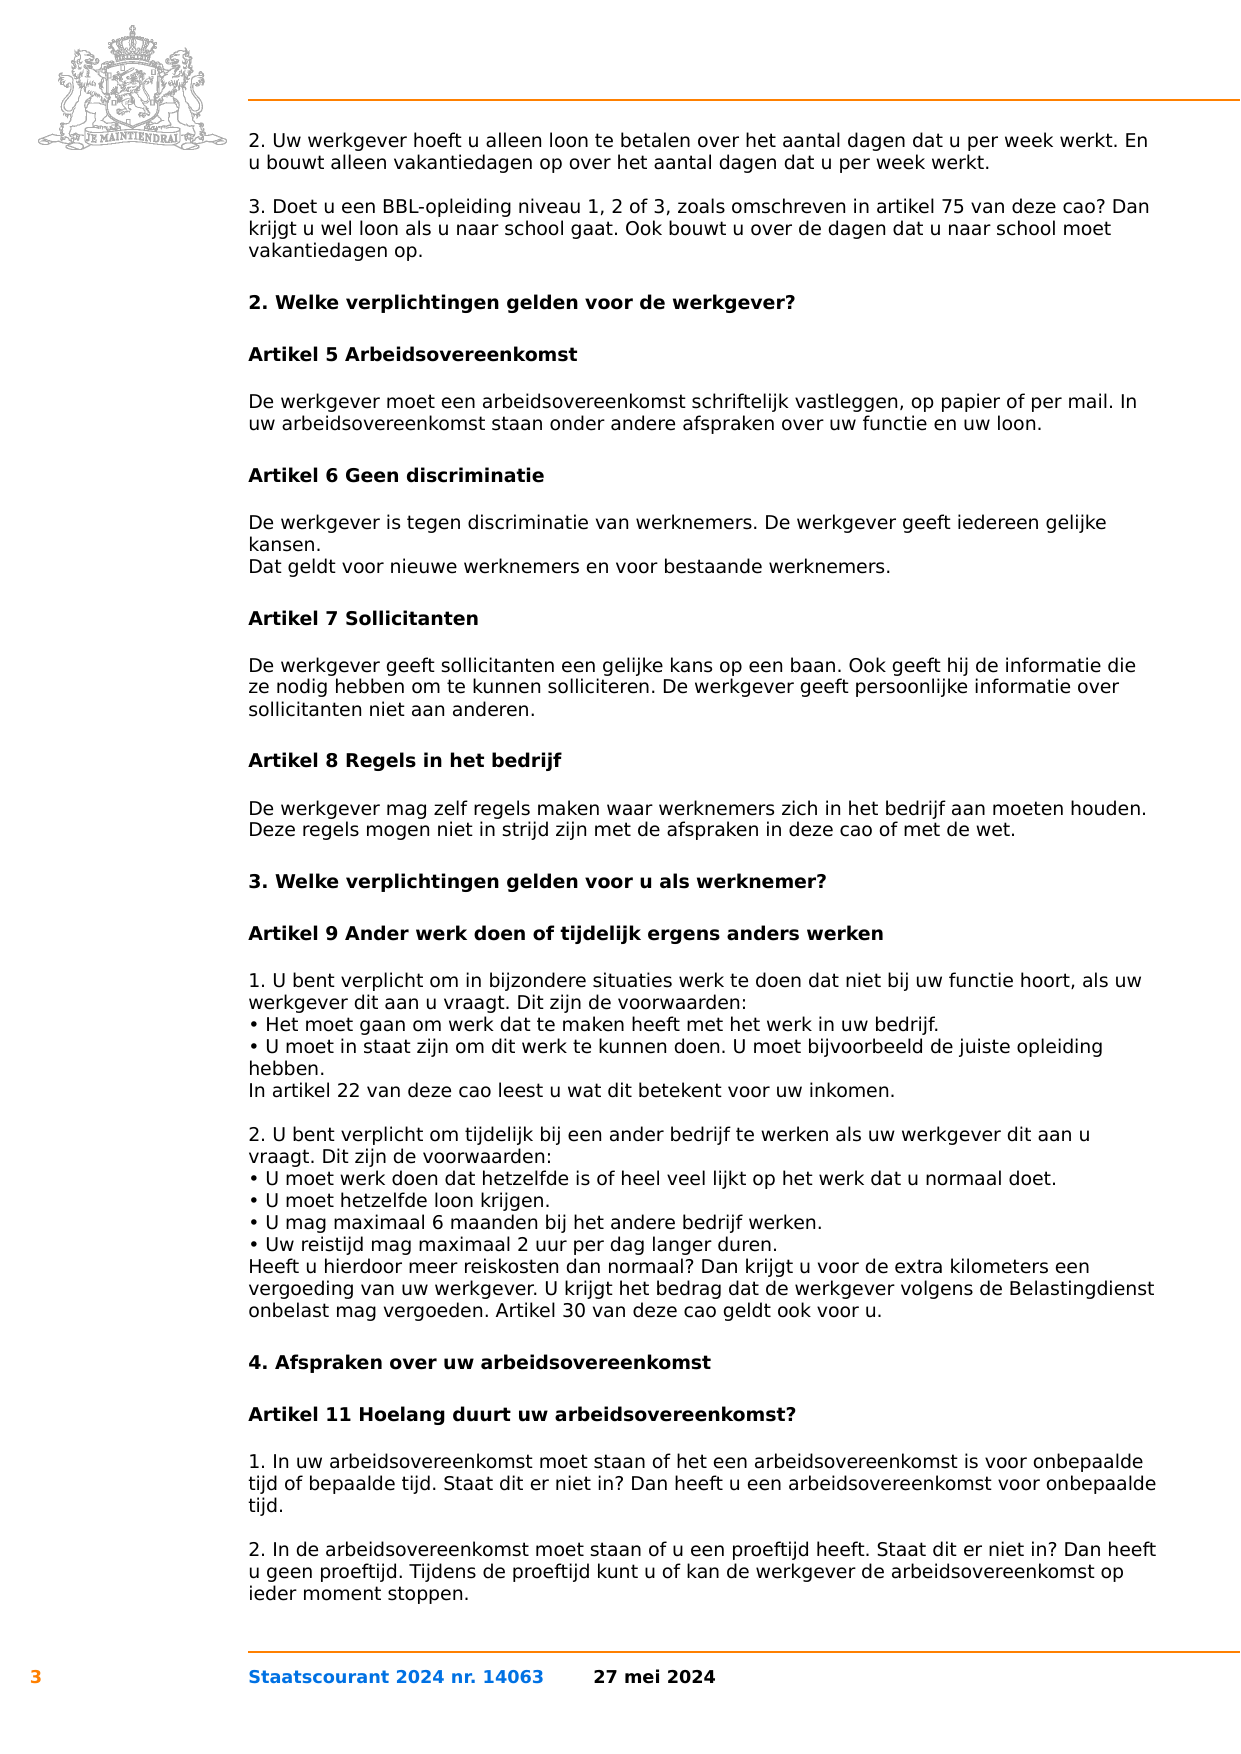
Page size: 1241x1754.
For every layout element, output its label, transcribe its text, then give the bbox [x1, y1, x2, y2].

text • Uw reistijd mag maximaal 2 uur per dag langer duren. [248, 1234, 1163, 1256]
text Dat geldt voor nieuwe werknemers en voor bestaande werknemers. [248, 556, 1163, 577]
subtitle Artikel 7 Sollicitanten [248, 607, 1163, 629]
text 2. In de arbeidsovereenkomst moet staan of u een proeftijd heeft. Staat dit er niet in? Dan heeft u geen proeftijd. Tijdens de proeftijd kunt u of kan de werkgever de arbeidsovereenkomst op ieder moment stoppen. [248, 1539, 1163, 1604]
text 1. In uw arbeidsovereenkomst moet staan of het een arbeidsovereenkomst is voor onbepaalde tijd of bepaalde tijd. Staat dit er niet in? Dan heeft u een arbeidsovereenkomst voor onbepaalde tijd. [248, 1451, 1163, 1517]
subtitle 4. Afspraken over uw arbeidsovereenkomst [248, 1352, 1163, 1374]
text De werkgever is tegen discriminatie van werknemers. De werkgever geeft iedereen gelijke kansen. [248, 512, 1163, 556]
picture [38, 25, 227, 150]
subtitle Artikel 8 Regels in het bedrijf [248, 750, 1163, 772]
text In artikel 22 van deze cao leest u wat dit betekent voor uw inkomen. [248, 1080, 1163, 1102]
subtitle Artikel 5 Arbeidsovereenkomst [248, 344, 1163, 366]
text 2. Uw werkgever hoeft u alleen loon te betalen over het aantal dagen dat u per week werkt. En u bouwt alleen vakantiedagen op over het aantal dagen dat u per week werkt. [248, 130, 1163, 174]
text 1. U bent verplicht om in bijzondere situaties werk te doen dat niet bij uw functie hoort, als uw werkgever dit aan u vraagt. Dit zijn de voorwaarden: [248, 970, 1163, 1014]
subtitle 3. Welke verplichtingen gelden voor u als werknemer? [248, 871, 1163, 893]
text • U moet hetzelfde loon krijgen. [248, 1190, 1163, 1212]
text De werkgever mag zelf regels maken waar werknemers zich in het bedrijf aan moeten houden. Deze regels mogen niet in strijd zijn met de afspraken in deze cao of met de wet. [248, 797, 1163, 841]
text 2. U bent verplicht om tijdelijk bij een ander bedrijf te werken als uw werkgever dit aan u vraagt. Dit zijn de voorwaarden: [248, 1124, 1163, 1168]
text • Het moet gaan om werk dat te maken heeft met het werk in uw bedrijf. [248, 1014, 1163, 1036]
text Heeft u hierdoor meer reiskosten dan normaal? Dan krijgt u voor de extra kilometers een vergoeding van uw werkgever. U krijgt het bedrag dat de werkgever volgens de Belastingdienst onbelast mag vergoeden. Artikel 30 van deze cao geldt ook voor u. [248, 1256, 1163, 1322]
subtitle Artikel 9 Ander werk doen of tijdelijk ergens anders werken [248, 923, 1163, 945]
subtitle Artikel 6 Geen discriminatie [248, 464, 1163, 487]
text De werkgever geeft sollicitanten een gelijke kans op een baan. Ook geeft hij de informatie die ze nodig hebben om te kunnen solliciteren. De werkgever geeft persoonlijke informatie over sollicitanten niet aan anderen. [248, 654, 1163, 720]
subtitle Artikel 11 Hoelang duurt uw arbeidsovereenkomst? [248, 1404, 1163, 1426]
text 3. Doet u een BBL-opleiding niveau 1, 2 of 3, zoals omschreven in artikel 75 van deze cao? Dan krijgt u wel loon als u naar school gaat. Ook bouwt u over de dagen dat u naar school moet vakantiedagen op. [248, 196, 1163, 262]
text • U mag maximaal 6 maanden bij het andere bedrijf werken. [248, 1212, 1163, 1234]
text De werkgever moet een arbeidsovereenkomst schriftelijk vastleggen, op papier of per mail. In uw arbeidsovereenkomst staan onder andere afspraken over uw functie en uw loon. [248, 391, 1163, 434]
text • U moet in staat zijn om dit werk te kunnen doen. U moet bijvoorbeeld de juiste opleiding hebben. [248, 1036, 1163, 1080]
text • U moet werk doen dat hetzelfde is of heel veel lijkt op het werk dat u normaal doet. [248, 1168, 1163, 1190]
subtitle 2. Welke verplichtingen gelden voor de werkgever? [248, 292, 1163, 314]
